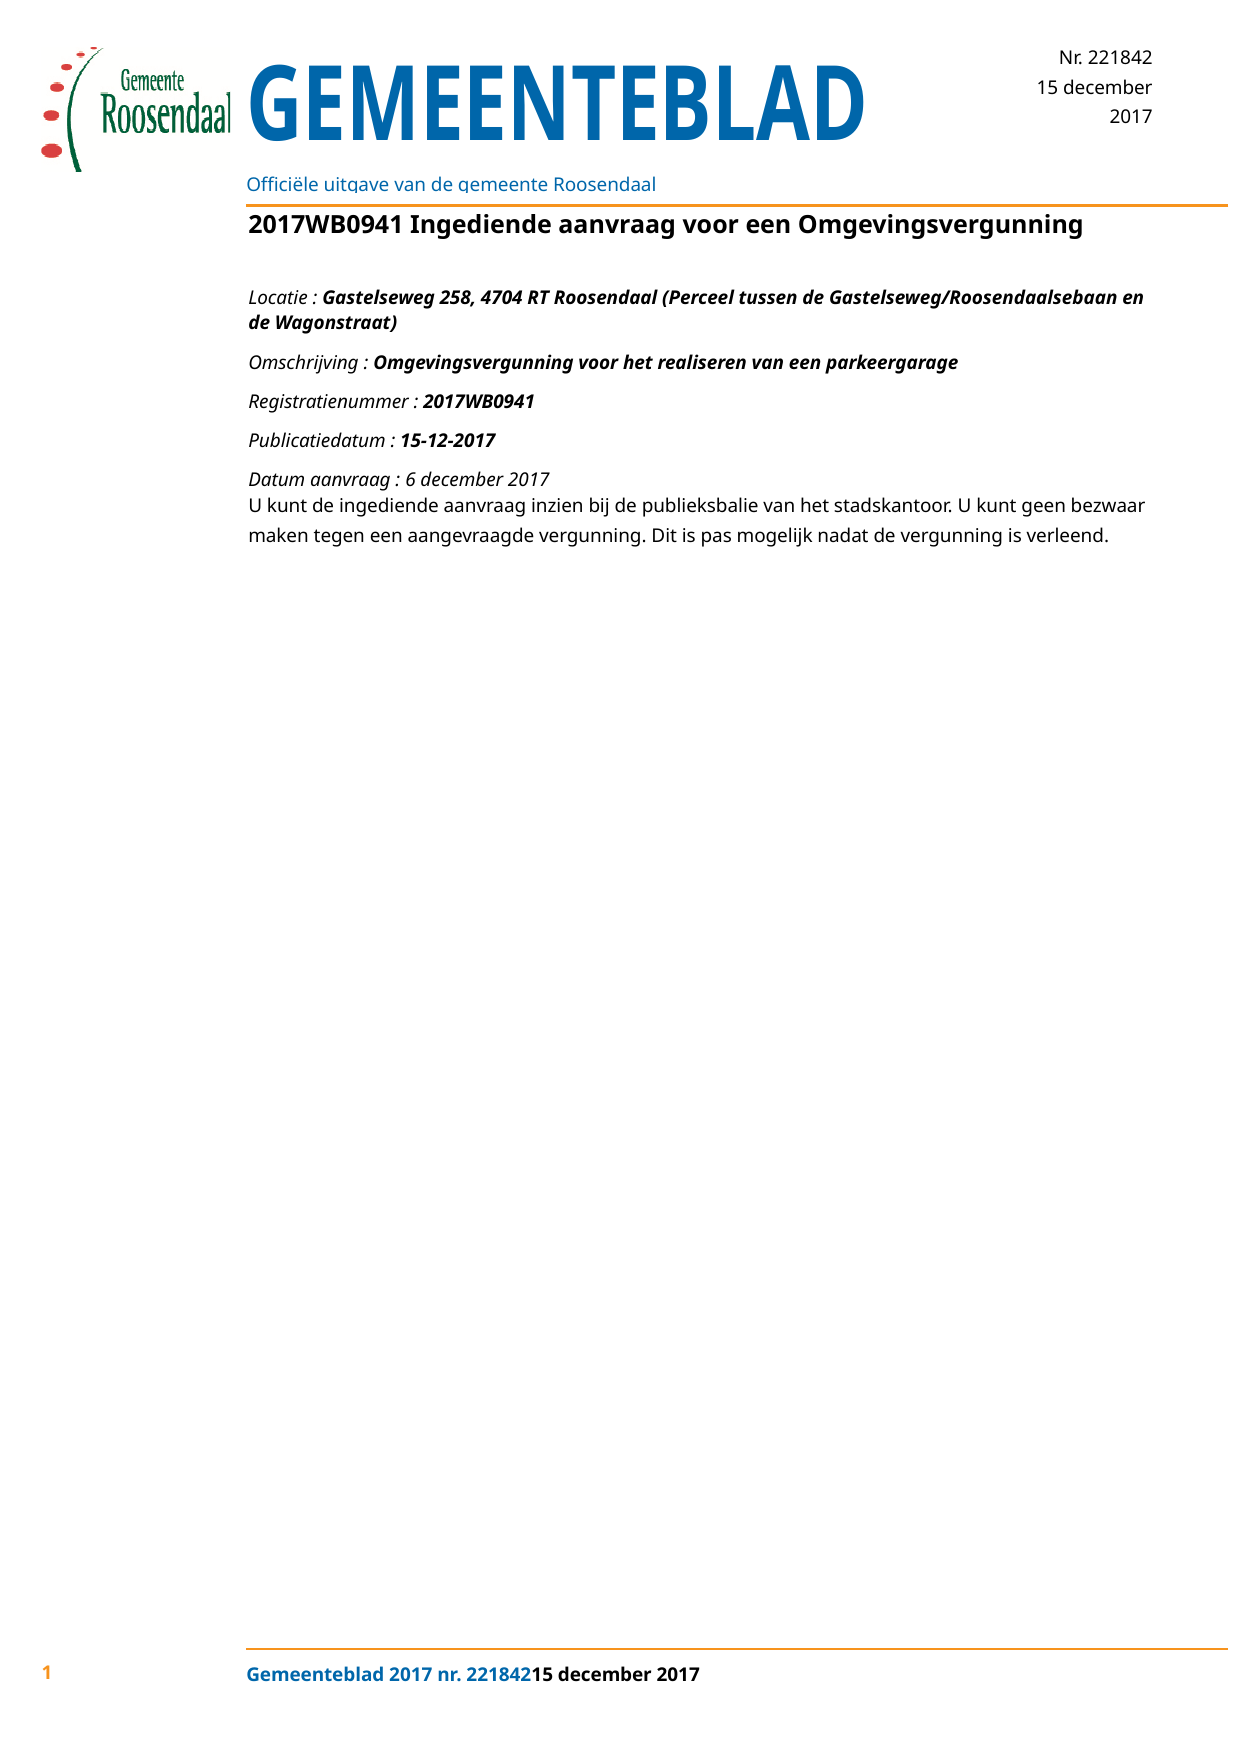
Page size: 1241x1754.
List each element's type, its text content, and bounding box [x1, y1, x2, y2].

text Registratienummer : 2017WB0941 [248, 388, 1152, 414]
text U kunt de ingediende aanvraag inzien bij de publieksbalie van het stadskantoor. U kunt geen bezwaar maken tegen een aangevraagde vergunning. Dit is pas mogelijk nadat de vergunning is verleend. [248, 492, 1152, 548]
text Publicatiedatum : 15-12-2017 [248, 427, 1152, 453]
text Locatie : Gastelseweg 258, 4704 RT Roosendaal (Perceel tussen de Gastelseweg/Roosendaalsebaan en de Wagonstraat) [248, 284, 1152, 335]
text 2017WB0941 Ingediende aanvraag voor een Omgevingsvergunning [248, 207, 1152, 241]
text Omschrijving : Omgevingsvergunning voor het realiseren van een parkeergarage [248, 349, 1152, 374]
text Datum aanvraag : 6 december 2017 [248, 467, 1152, 492]
picture [41, 47, 231, 172]
